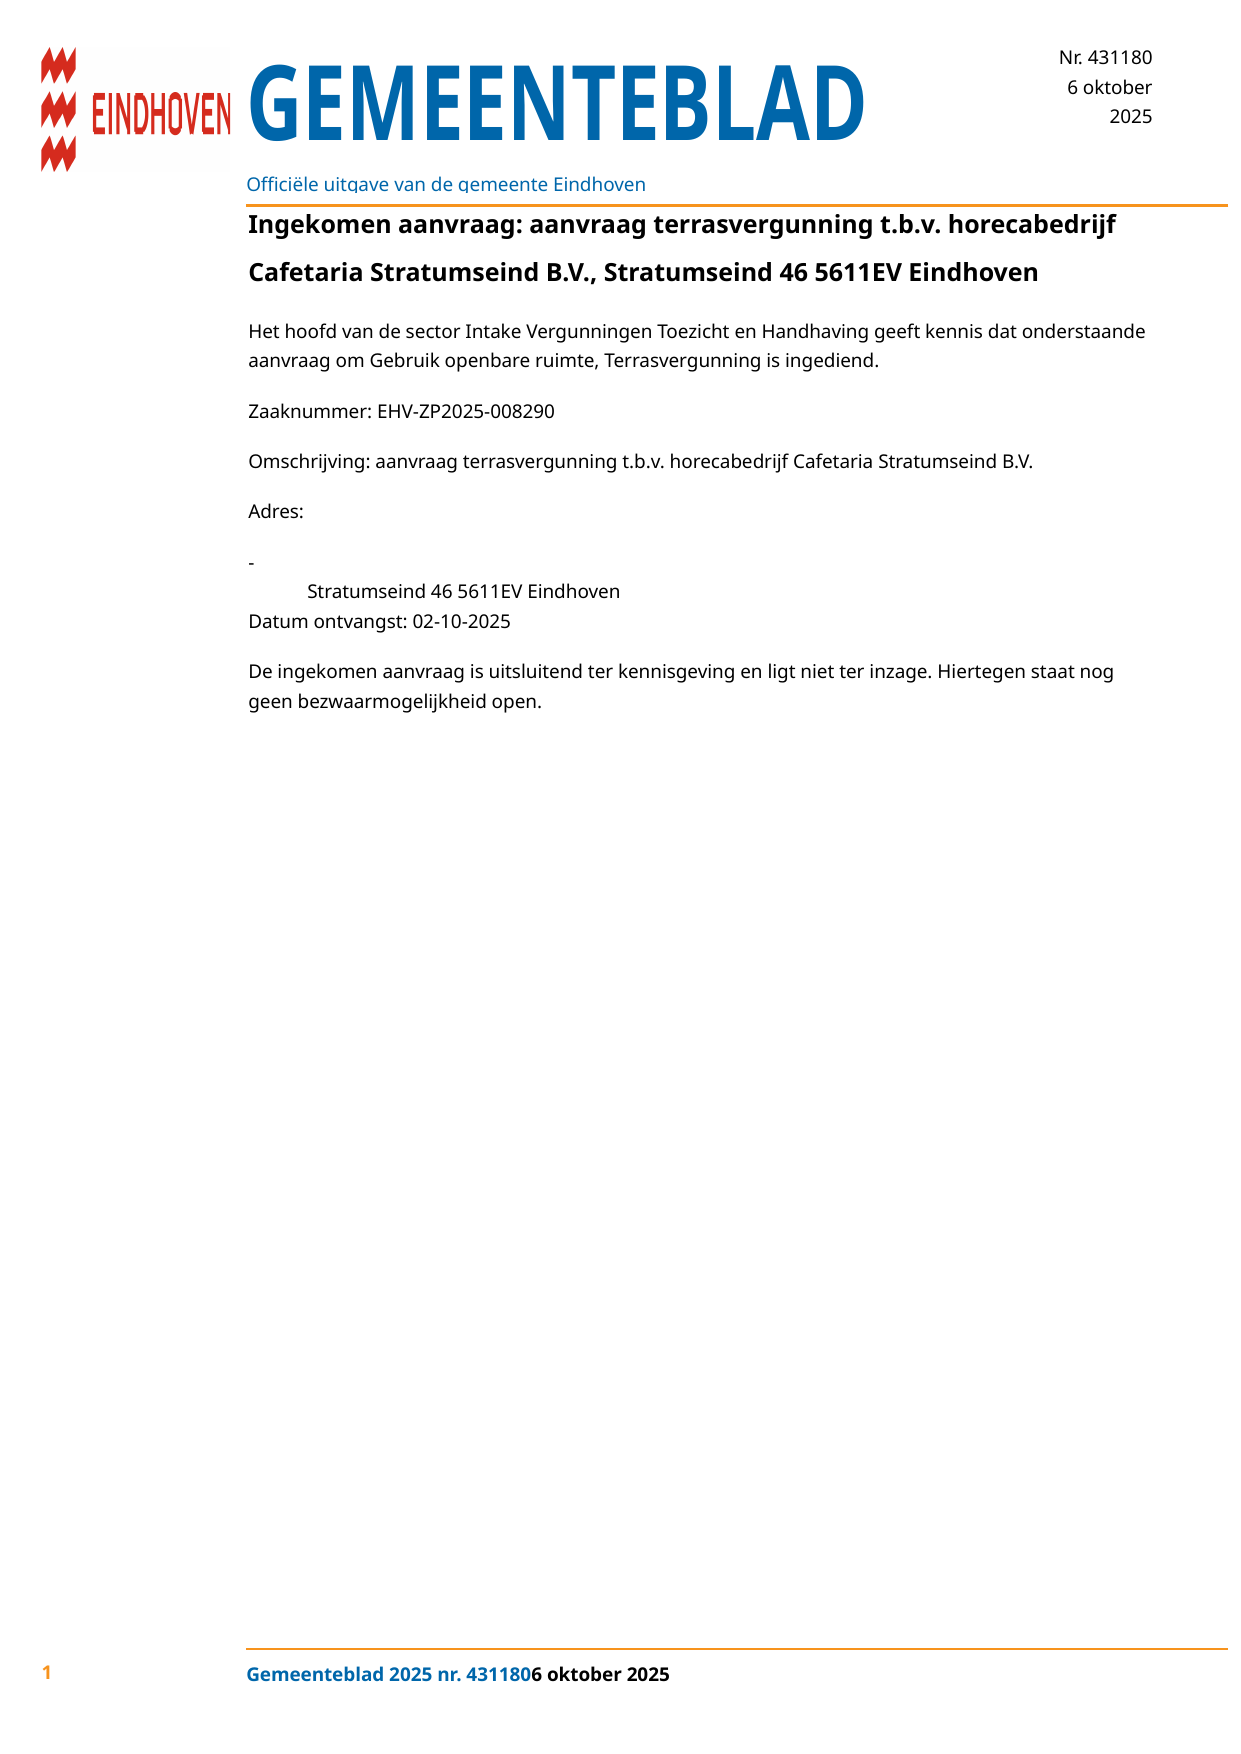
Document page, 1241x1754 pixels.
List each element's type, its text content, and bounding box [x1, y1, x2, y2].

text Datum ontvangst: 02-10-2025 [248, 608, 1152, 634]
picture [41, 47, 231, 172]
text Ingekomen aanvraag: aanvraag terrasvergunning t.b.v. horecabedrijf Cafetaria Stratumseind B.V., Stratumseind 46 5611EV Eindhoven [248, 207, 1152, 288]
text Zaaknummer: EHV-ZP2025-008290 [248, 398, 1152, 424]
text Het hoofd van de sector Intake Vergunningen Toezicht en Handhaving geeft kennis dat onderstaande aanvraag om Gebruik openbare ruimte, Terrasvergunning is ingediend. [248, 318, 1152, 373]
text De ingekomen aanvraag is uitsluitend ter kennisgeving en ligt niet ter inzage. Hiertegen staat nog geen bezwaarmogelijkheid open. [248, 659, 1152, 714]
list Stratumseind 46 5611EV Eindhoven [248, 579, 1152, 604]
text Adres: [248, 499, 1152, 524]
text Omschrijving: aanvraag terrasvergunning t.b.v. horecabedrijf Cafetaria Stratumseind B.V. [248, 448, 1152, 474]
